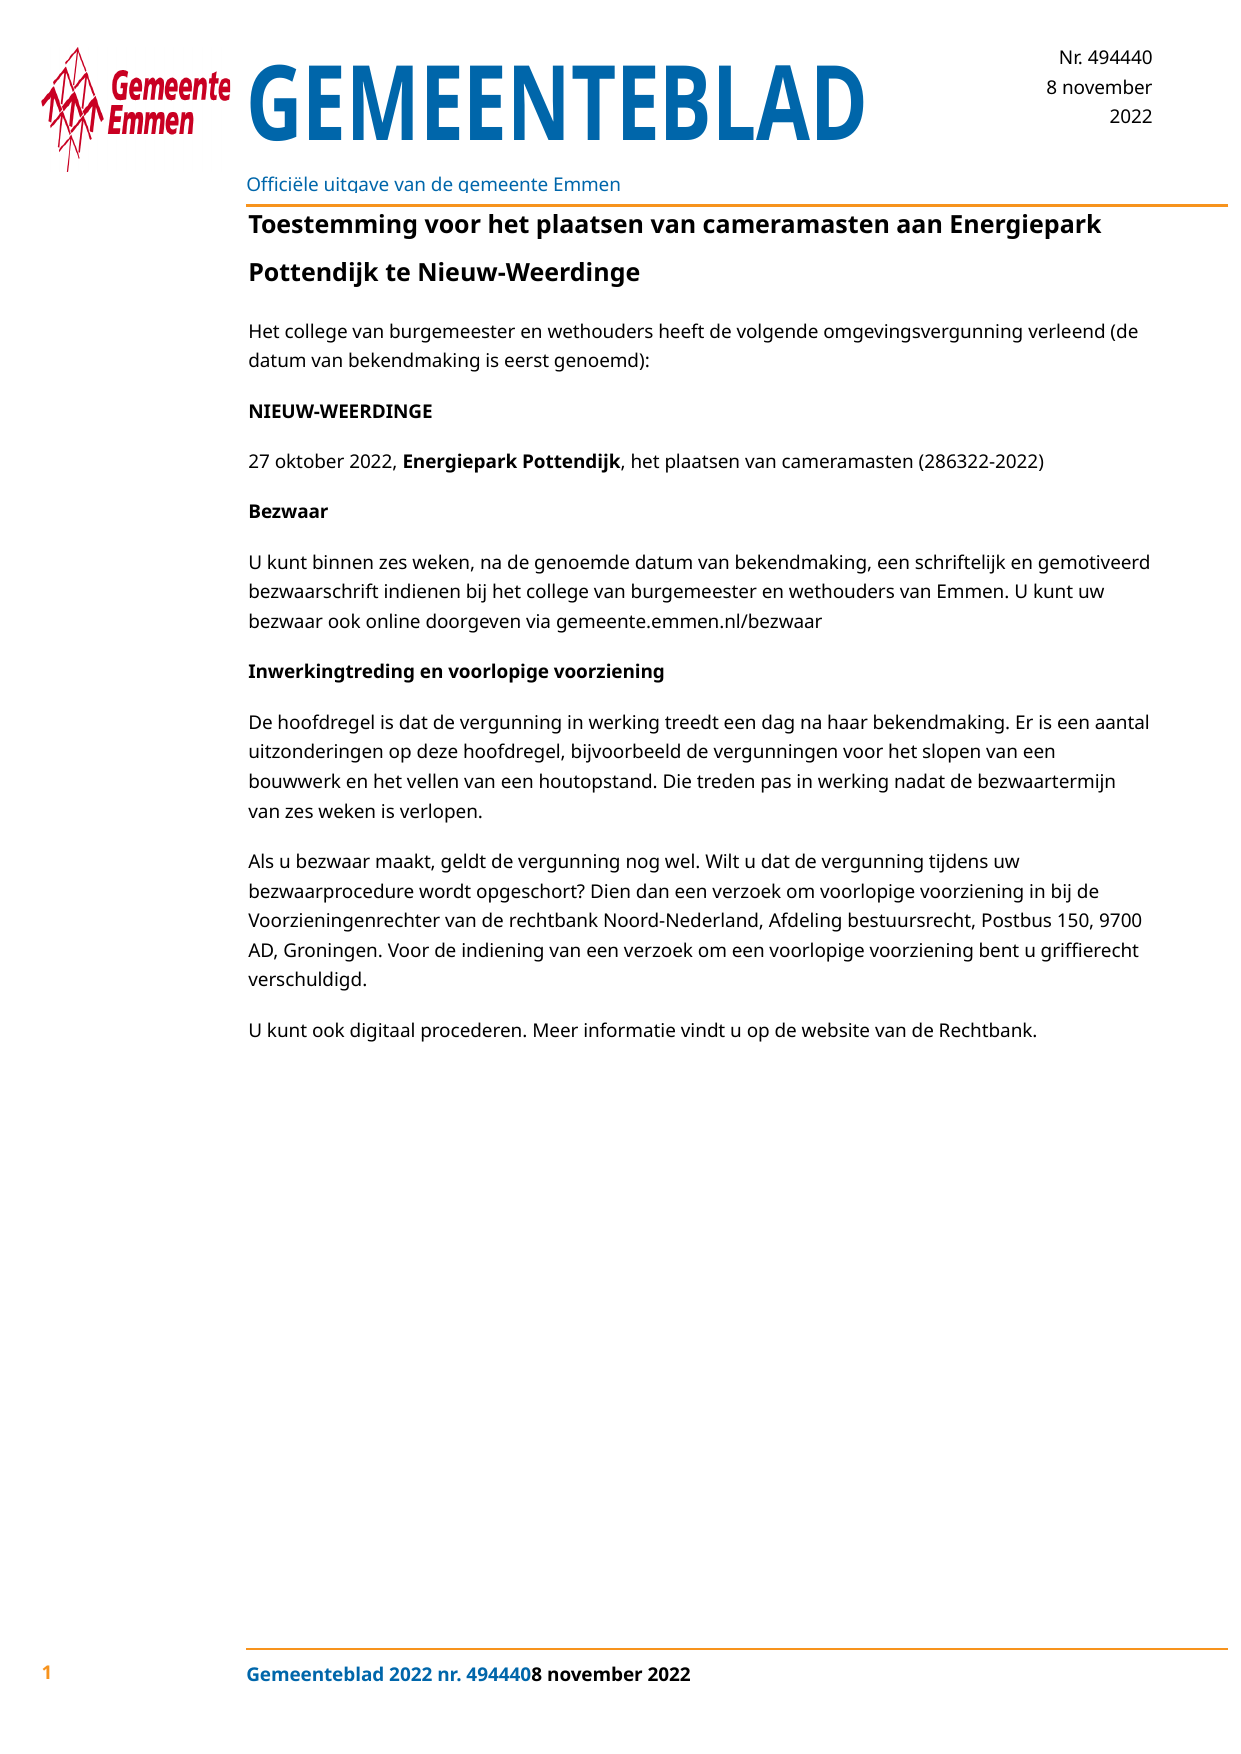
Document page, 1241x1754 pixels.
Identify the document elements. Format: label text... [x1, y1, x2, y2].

text De hoofdregel is dat de vergunning in werking treedt een dag na haar bekendmaking. Er is een aantal uitzonderingen op deze hoofdregel, bijvoorbeeld de vergunningen voor het slopen van een bouwwerk en het vellen van een houtopstand. Die treden pas in werking nadat de bezwaartermijn van zes weken is verlopen. [248, 709, 1152, 824]
text U kunt ook digitaal procederen. Meer informatie vindt u op de website van de Rechtbank. [248, 1017, 1152, 1043]
text Toestemming voor het plaatsen van cameramasten aan Energiepark Pottendijk te Nieuw-Weerdinge [248, 207, 1152, 288]
text Bezwaar [248, 499, 1152, 524]
picture [41, 47, 231, 172]
text Als u bezwaar maakt, geldt de vergunning nog wel. Wilt u dat de vergunning tijdens uw bezwaarprocedure wordt opgeschort? Dien dan een verzoek om voorlopige voorziening in bij de Voorzieningenrechter van de rechtbank Noord-Nederland, Afdeling bestuursrecht, Postbus 150, 9700 AD, Groningen. Voor de indiening van een verzoek om een voorlopige voorziening bent u griffierecht verschuldigd. [248, 848, 1152, 992]
text U kunt binnen zes weken, na de genoemde datum van bekendmaking, een schriftelijk en gemotiveerd bezwaarschrift indienen bij het college van burgemeester en wethouders van Emmen. U kunt uw bezwaar ook online doorgeven via gemeente.emmen.nl/bezwaar [248, 549, 1152, 634]
text Het college van burgemeester en wethouders heeft de volgende omgevingsvergunning verleend (de datum van bekendmaking is eerst genoemd): [248, 318, 1152, 373]
text NIEUW-WEERDINGE [248, 398, 1152, 424]
text 27 oktober 2022, Energiepark Pottendijk, het plaatsen van cameramasten (286322-2022) [248, 448, 1152, 474]
text Inwerkingtreding en voorlopige voorziening [248, 659, 1152, 684]
